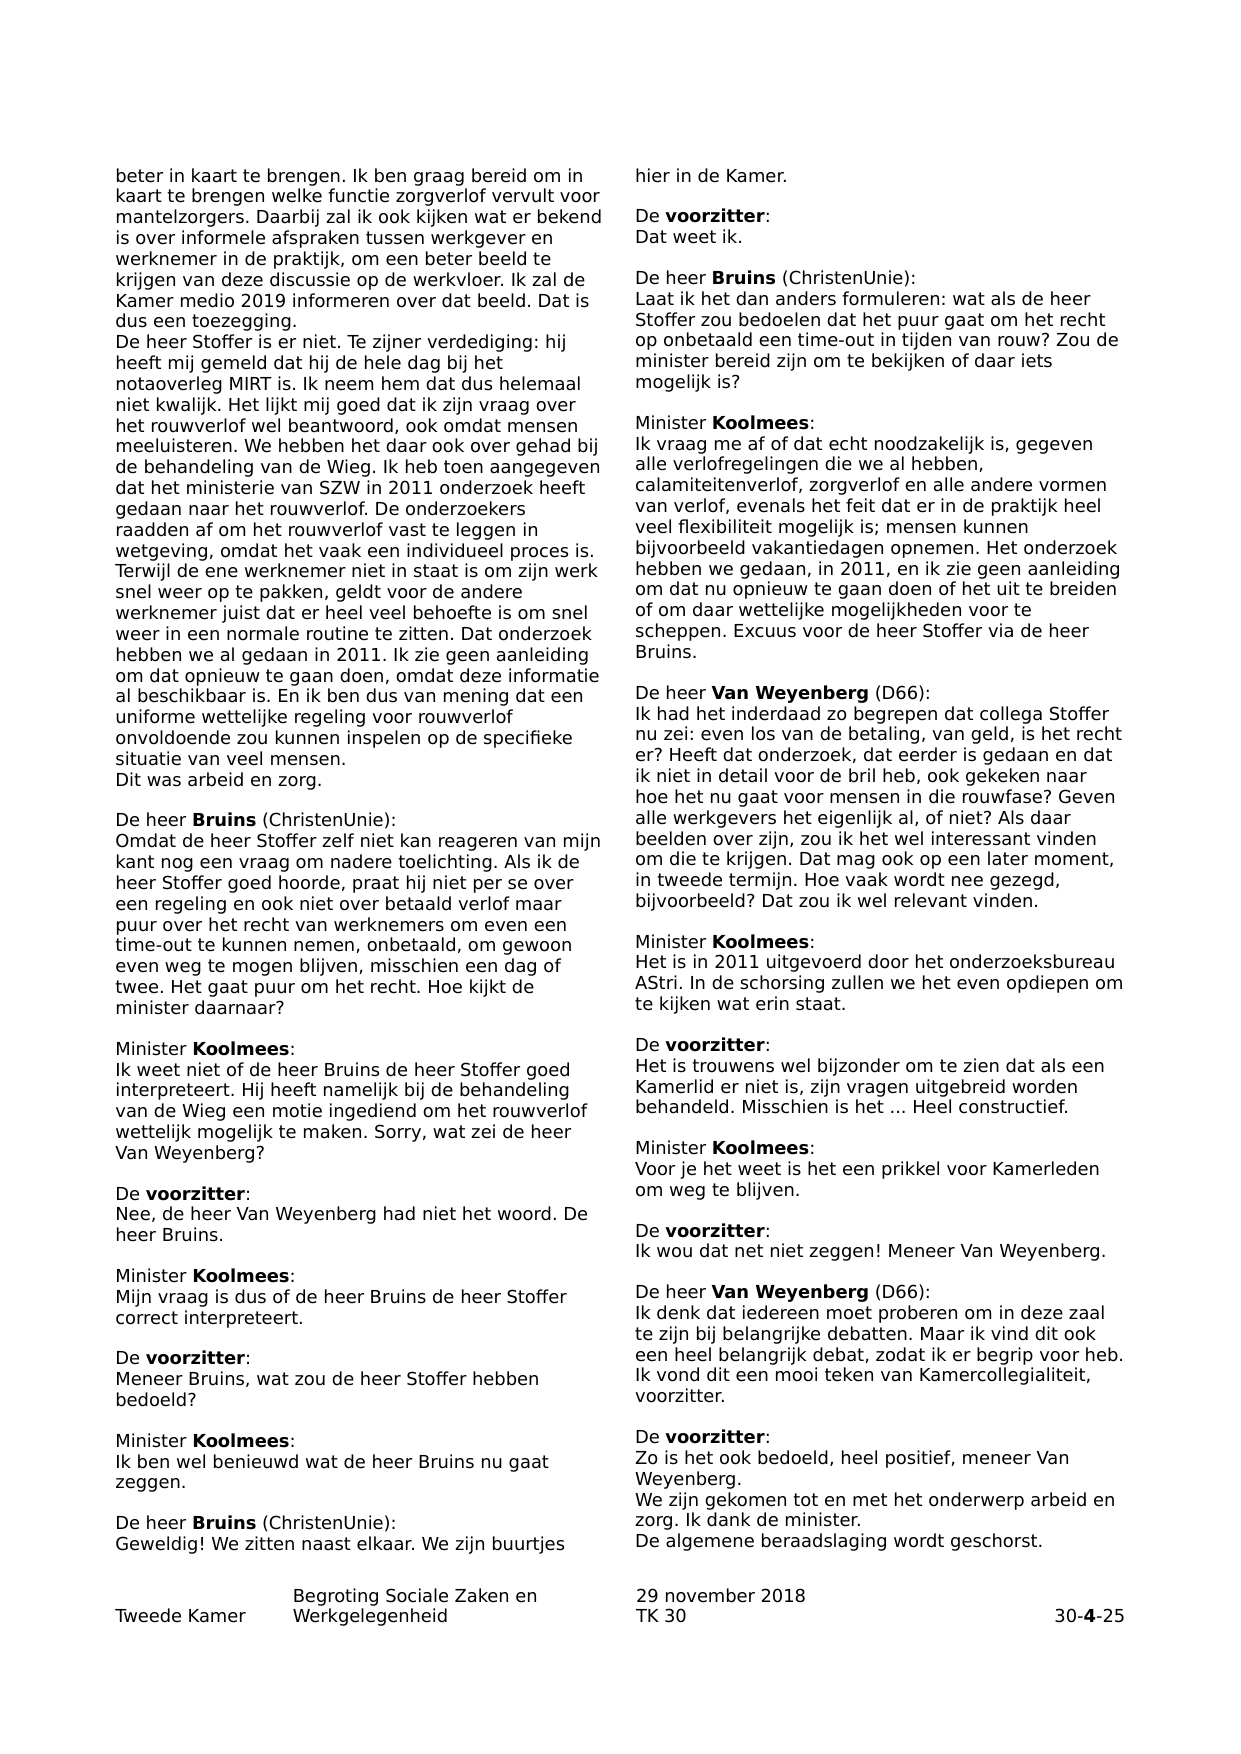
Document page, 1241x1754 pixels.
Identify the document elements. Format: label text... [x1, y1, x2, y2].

text De heer Van Weyenberg (D66): [635, 682, 1125, 703]
text De voorzitter: [115, 1183, 605, 1204]
text Nee, de heer Van Weyenberg had niet het woord. De heer Bruins. [115, 1204, 605, 1246]
text Minister Koolmees: [115, 1431, 605, 1451]
text De heer Van Weyenberg (D66): [635, 1282, 1125, 1303]
text De heer Stoffer is er niet. Te zijner verdediging: hij heeft mij gemeld dat hij de hele dag bij het notaoverleg MIRT is. Ik neem hem dat dus helemaal niet kwalijk. Het lijkt mij goed dat ik zijn vraag over het rouwverlof wel beantwoord, ook omdat mensen meeluisteren. We hebben het daar ook over gehad bij de behandeling van de Wieg. Ik heb toen aangegeven dat het ministerie van SZW in 2011 onderzoek heeft gedaan naar het rouwverlof. De onderzoekers raadden af om het rouwverlof vast te leggen in wetgeving, omdat het vaak een individueel proces is. Terwijl de ene werknemer niet in staat is om zijn werk snel weer op te pakken, geldt voor de andere werknemer juist dat er heel veel behoefte is om snel weer in een normale routine te zitten. Dat onderzoek hebben we al gedaan in 2011. Ik zie geen aanleiding om dat opnieuw te gaan doen, omdat deze informatie al beschikbaar is. En ik ben dus van mening dat een uniforme wettelijke regeling voor rouwverlof onvoldoende zou kunnen inspelen op de specifieke situatie van veel mensen. [115, 332, 605, 769]
text Het is trouwens wel bijzonder om te zien dat als een Kamerlid er niet is, zijn vragen uitgebreid worden behandeld. Misschien is het ... Heel constructief. [635, 1056, 1125, 1118]
text Mijn vraag is dus of de heer Bruins de heer Stoffer correct interpreteert. [115, 1287, 605, 1328]
text Voor je het weet is het een prikkel voor Kamerleden om weg te blijven. [635, 1159, 1125, 1200]
text Dat weet ik. [635, 227, 1125, 248]
text Ik denk dat iedereen moet proberen om in deze zaal te zijn bij belangrijke debatten. Maar ik vind dit ook een heel belangrijk debat, zodat ik er begrip voor heb. Ik vond dit een mooi teken van Kamercollegialiteit, voorzitter. [635, 1303, 1125, 1407]
text Minister Koolmees: [635, 1138, 1125, 1159]
text Dit was arbeid en zorg. [115, 769, 605, 790]
text hier in de Kamer. [635, 165, 1125, 186]
text We zijn gekomen tot en met het onderwerp arbeid en zorg. Ik dank de minister. [635, 1489, 1125, 1531]
text De voorzitter: [635, 1035, 1125, 1056]
text Laat ik het dan anders formuleren: wat als de heer Stoffer zou bedoelen dat het puur gaat om het recht op onbetaald een time-out in tijden van rouw? Zou de minister bereid zijn om te bekijken of daar iets mogelijk is? [635, 288, 1125, 393]
text De voorzitter: [115, 1348, 605, 1369]
text De voorzitter: [635, 1427, 1125, 1448]
text Ik had het inderdaad zo begrepen dat collega Stoffer nu zei: even los van de betaling, van geld, is het recht er? Heeft dat onderzoek, dat eerder is gedaan en dat ik niet in detail voor de bril heb, ook gekeken naar hoe het nu gaat voor mensen in die rouwfase? Geven alle werkgevers het eigenlijk al, of niet? Als daar beelden over zijn, zou ik het wel interessant vinden om die te krijgen. Dat mag ook op een later moment, in tweede termijn. Hoe vaak wordt nee gezegd, bijvoorbeeld? Dat zou ik wel relevant vinden. [635, 703, 1125, 912]
text Minister Koolmees: [115, 1266, 605, 1287]
text De voorzitter: [635, 206, 1125, 227]
text De voorzitter: [635, 1220, 1125, 1241]
text Meneer Bruins, wat zou de heer Stoffer hebben bedoeld? [115, 1369, 605, 1411]
text De algemene beraadslaging wordt geschorst. [635, 1531, 1125, 1552]
text De heer Bruins (ChristenUnie): [115, 1513, 605, 1534]
text De heer Bruins (ChristenUnie): [115, 810, 605, 831]
text De heer Bruins (ChristenUnie): [635, 268, 1125, 288]
text Het is in 2011 uitgevoerd door het onderzoeksbureau AStri. In de schorsing zullen we het even opdiepen om te kijken wat erin staat. [635, 952, 1125, 1015]
text Omdat de heer Stoffer zelf niet kan reageren van mijn kant nog een vraag om nadere toelichting. Als ik de heer Stoffer goed hoorde, praat hij niet per se over een regeling en ook niet over betaald verlof maar puur over het recht van werknemers om even een time-out te kunnen nemen, onbetaald, om gewoon even weg te mogen blijven, misschien een dag of twee. Het gaat puur om het recht. Hoe kijkt de minister daarnaar? [115, 831, 605, 1018]
text Minister Koolmees: [635, 932, 1125, 952]
text Ik vraag me af of dat echt noodzakelijk is, gegeven alle verlofregelingen die we al hebben, calamiteitenverlof, zorgverlof en alle andere vormen van verlof, evenals het feit dat er in de praktijk heel veel flexibiliteit mogelijk is; mensen kunnen bijvoorbeeld vakantiedagen opnemen. Het onderzoek hebben we gedaan, in 2011, en ik zie geen aanleiding om dat nu opnieuw te gaan doen of het uit te breiden of om daar wettelijke mogelijkheden voor te scheppen. Excuus voor de heer Stoffer via de heer Bruins. [635, 433, 1125, 662]
text Geweldig! We zitten naast elkaar. We zijn buurtjes [115, 1534, 605, 1554]
text Ik weet niet of de heer Bruins de heer Stoffer goed interpreteert. Hij heeft namelijk bij de behandeling van de Wieg een motie ingediend om het rouwverlof wettelijk mogelijk te maken. Sorry, wat zei de heer Van Weyenberg? [115, 1059, 605, 1163]
text Minister Koolmees: [115, 1038, 605, 1059]
text Minister Koolmees: [635, 413, 1125, 433]
text Ik wou dat net niet zeggen! Meneer Van Weyenberg. [635, 1241, 1125, 1262]
text beter in kaart te brengen. Ik ben graag bereid om in kaart te brengen welke functie zorgverlof vervult voor mantelzorgers. Daarbij zal ik ook kijken wat er bekend is over informele afspraken tussen werkgever en werknemer in de praktijk, om een beter beeld te krijgen van deze discussie op de werkvloer. Ik zal de Kamer medio 2019 informeren over dat beeld. Dat is dus een toezegging. [115, 165, 605, 332]
text Ik ben wel benieuwd wat de heer Bruins nu gaat zeggen. [115, 1451, 605, 1493]
text Zo is het ook bedoeld, heel positief, meneer Van Weyenberg. [635, 1448, 1125, 1489]
